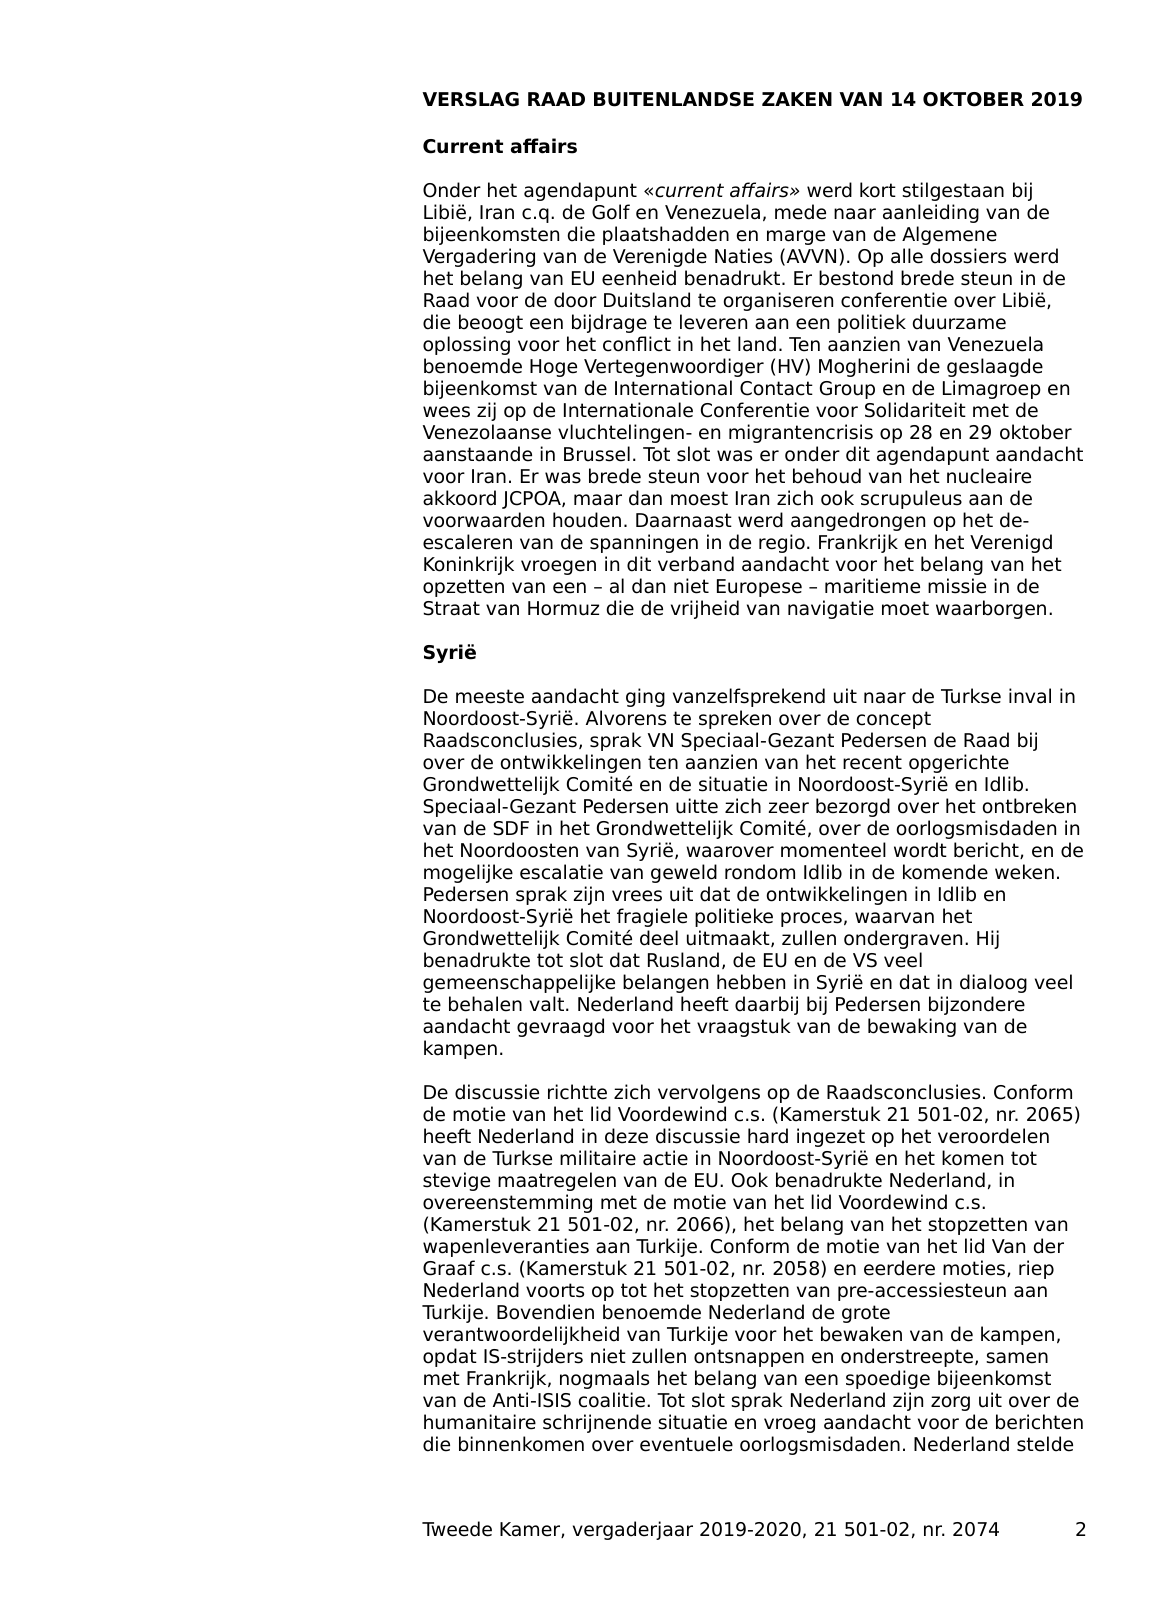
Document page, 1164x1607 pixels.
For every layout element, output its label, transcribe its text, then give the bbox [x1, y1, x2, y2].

text De meeste aandacht ging vanzelfsprekend uit naar de Turkse inval in Noordoost-Syrië. Alvorens te spreken over de concept Raadsconclusies, sprak VN Speciaal-Gezant Pedersen de Raad bij over de ontwikkelingen ten aanzien van het recent opgerichte Grondwettelijk Comité en de situatie in Noordoost-Syrië en Idlib. Speciaal-Gezant Pedersen uitte zich zeer bezorgd over het ontbreken van de SDF in het Grondwettelijk Comité, over de oorlogsmisdaden in het Noordoosten van Syrië, waarover momenteel wordt bericht, en de mogelijke escalatie van geweld rondom Idlib in de komende weken. Pedersen sprak zijn vrees uit dat de ontwikkelingen in Idlib en Noordoost-Syrië het fragiele politieke proces, waarvan het Grondwettelijk Comité deel uitmaakt, zullen ondergraven. Hij benadrukte tot slot dat Rusland, de EU en de VS veel gemeenschappelijke belangen hebben in Syrië en dat in dialoog veel te behalen valt. Nederland heeft daarbij bij Pedersen bijzondere aandacht gevraagd voor het vraagstuk van de bewaking van de kampen. [422, 686, 1087, 1060]
subtitle VERSLAG RAAD BUITENLANDSE ZAKEN VAN 14 OKTOBER 2019 [422, 89, 1087, 111]
text De discussie richtte zich vervolgens op de Raadsconclusies. Conform de motie van het lid Voordewind c.s. (Kamerstuk 21 501-02, nr. 2065) heeft Nederland in deze discussie hard ingezet op het veroordelen van de Turkse militaire actie in Noordoost-Syrië en het komen tot stevige maatregelen van de EU. Ook benadrukte Nederland, in overeenstemming met de motie van het lid Voordewind c.s. (Kamerstuk 21 501-02, nr. 2066), het belang van het stopzetten van wapenleveranties aan Turkije. Conform de motie van het lid Van der Graaf c.s. (Kamerstuk 21 501-02, nr. 2058) en eerdere moties, riep Nederland voorts op tot het stopzetten van pre-accessiesteun aan Turkije. Bovendien benoemde Nederland de grote verantwoordelijkheid van Turkije voor het bewaken van de kampen, opdat IS-strijders niet zullen ontsnappen en onderstreepte, samen met Frankrijk, nogmaals het belang van een spoedige bijeenkomst van de Anti-ISIS coalitie. Tot slot sprak Nederland zijn zorg uit over de humanitaire schrijnende situatie en vroeg aandacht voor de berichten die binnenkomen over eventuele oorlogsmisdaden. Nederland stelde [422, 1082, 1087, 1456]
subtitle Current affairs [422, 136, 1087, 158]
subtitle Syrië [422, 642, 1087, 664]
text Onder het agendapunt «current affairs» werd kort stilgestaan bij Libië, Iran c.q. de Golf en Venezuela, mede naar aanleiding van de bijeenkomsten die plaatshadden en marge van de Algemene Vergadering van de Verenigde Naties (AVVN). Op alle dossiers werd het belang van EU eenheid benadrukt. Er bestond brede steun in de Raad voor de door Duitsland te organiseren conferentie over Libië, die beoogt een bijdrage te leveren aan een politiek duurzame oplossing voor het conflict in het land. Ten aanzien van Venezuela benoemde Hoge Vertegenwoordiger (HV) Mogherini de geslaagde bijeenkomst van de International Contact Group en de Limagroep en wees zij op de Internationale Conferentie voor Solidariteit met de Venezolaanse vluchtelingen- en migrantencrisis op 28 en 29 oktober aanstaande in Brussel. Tot slot was er onder dit agendapunt aandacht voor Iran. Er was brede steun voor het behoud van het nucleaire akkoord JCPOA, maar dan moest Iran zich ook scrupuleus aan de voorwaarden houden. Daarnaast werd aangedrongen op het de-escaleren van de spanningen in de regio. Frankrijk en het Verenigd Koninkrijk vroegen in dit verband aandacht voor het belang van het opzetten van een – al dan niet Europese – maritieme missie in de Straat van Hormuz die de vrijheid van navigatie moet waarborgen. [422, 180, 1087, 620]
